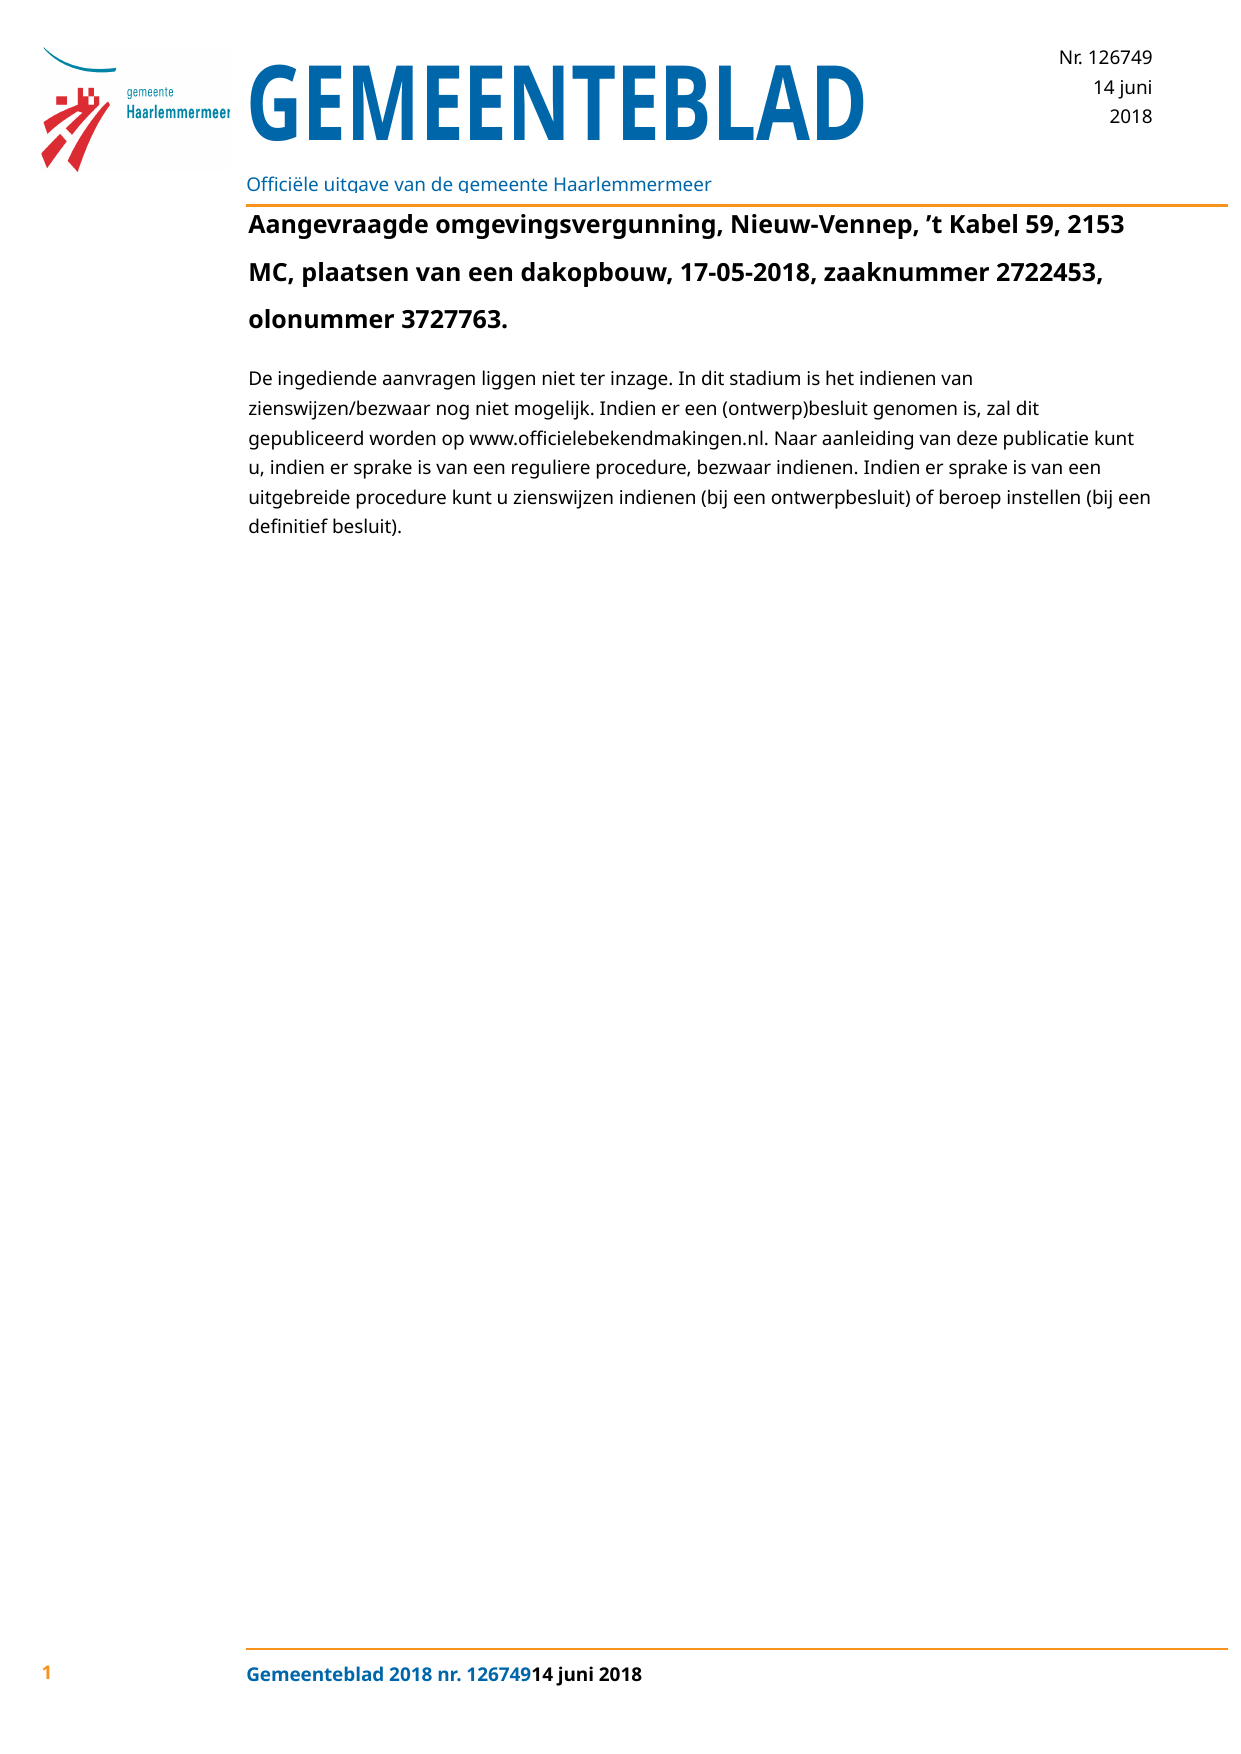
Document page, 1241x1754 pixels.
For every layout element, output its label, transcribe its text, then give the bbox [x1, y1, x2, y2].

text De ingediende aanvragen liggen niet ter inzage. In dit stadium is het indienen van zienswijzen/bezwaar nog niet mogelijk. Indien er een (ontwerp)besluit genomen is, zal dit gepubliceerd worden op www.officielebekendmakingen.nl. Naar aanleiding van deze publicatie kunt u, indien er sprake is van een reguliere procedure, bezwaar indienen. Indien er sprake is van een uitgebreide procedure kunt u zienswijzen indienen (bij een ontwerpbesluit) of beroep instellen (bij een definitief besluit). [248, 366, 1152, 539]
text Aangevraagde omgevingsvergunning, Nieuw-Vennep, ’t Kabel 59, 2153 MC, plaatsen van een dakopbouw, 17-05-2018, zaaknummer 2722453, olonummer 3727763. [248, 207, 1152, 336]
picture [41, 47, 231, 172]
